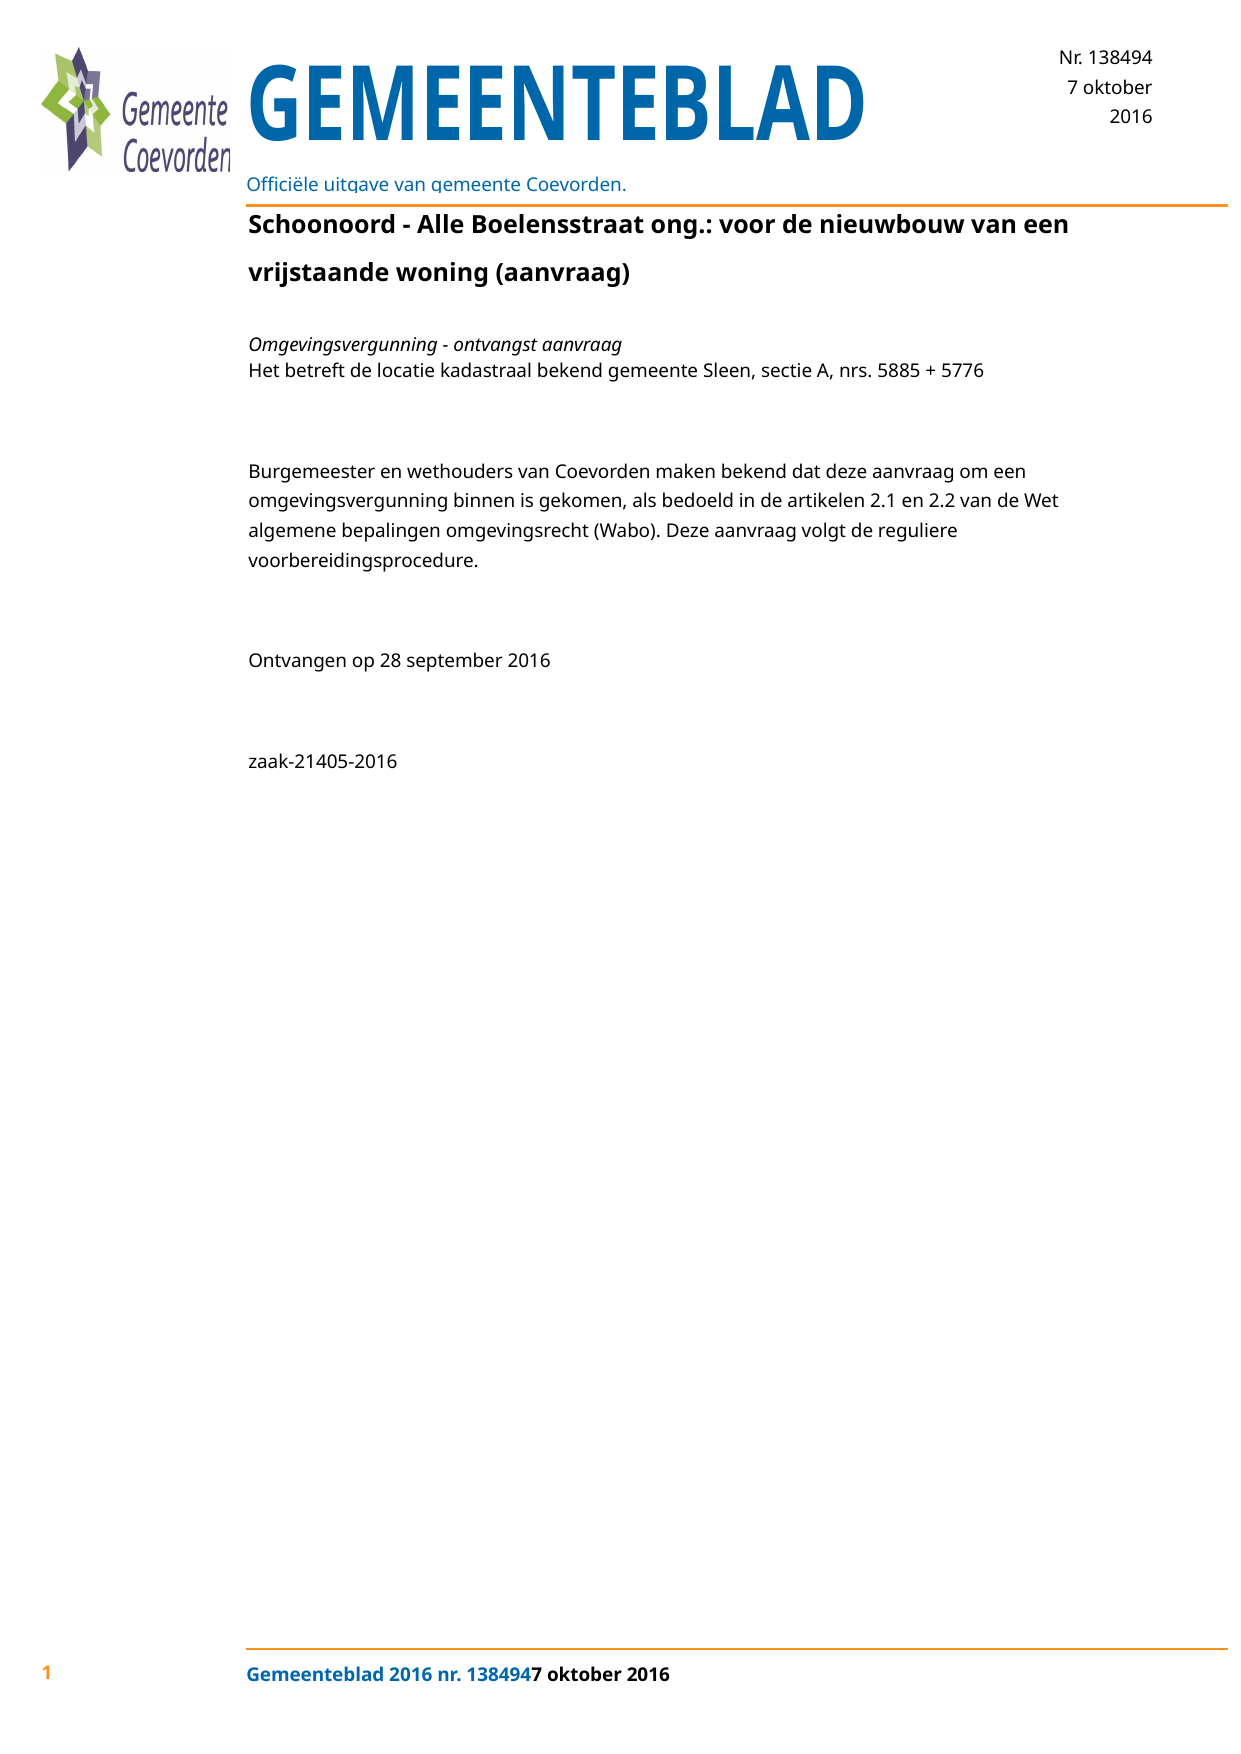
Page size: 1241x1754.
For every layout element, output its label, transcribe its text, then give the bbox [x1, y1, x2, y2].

text Omgevingsvergunning - ontvangst aanvraag [248, 331, 1152, 357]
text zaak-21405-2016 [248, 748, 1152, 774]
text Het betreft de locatie kadastraal bekend gemeente Sleen, sectie A, nrs. 5885 + 5776 [248, 357, 1152, 383]
picture [41, 47, 231, 172]
text Schoonoord - Alle Boelensstraat ong.: voor de nieuwbouw van een vrijstaande woning (aanvraag) [248, 207, 1152, 288]
text Ontvangen op 28 september 2016 [248, 648, 1152, 673]
text Burgemeester en wethouders van Coevorden maken bekend dat deze aanvraag om een omgevingsvergunning binnen is gekomen, als bedoeld in de artikelen 2.1 en 2.2 van de Wet algemene bepalingen omgevingsrecht (Wabo). Deze aanvraag volgt de reguliere voorbereidingsprocedure. [248, 458, 1152, 572]
